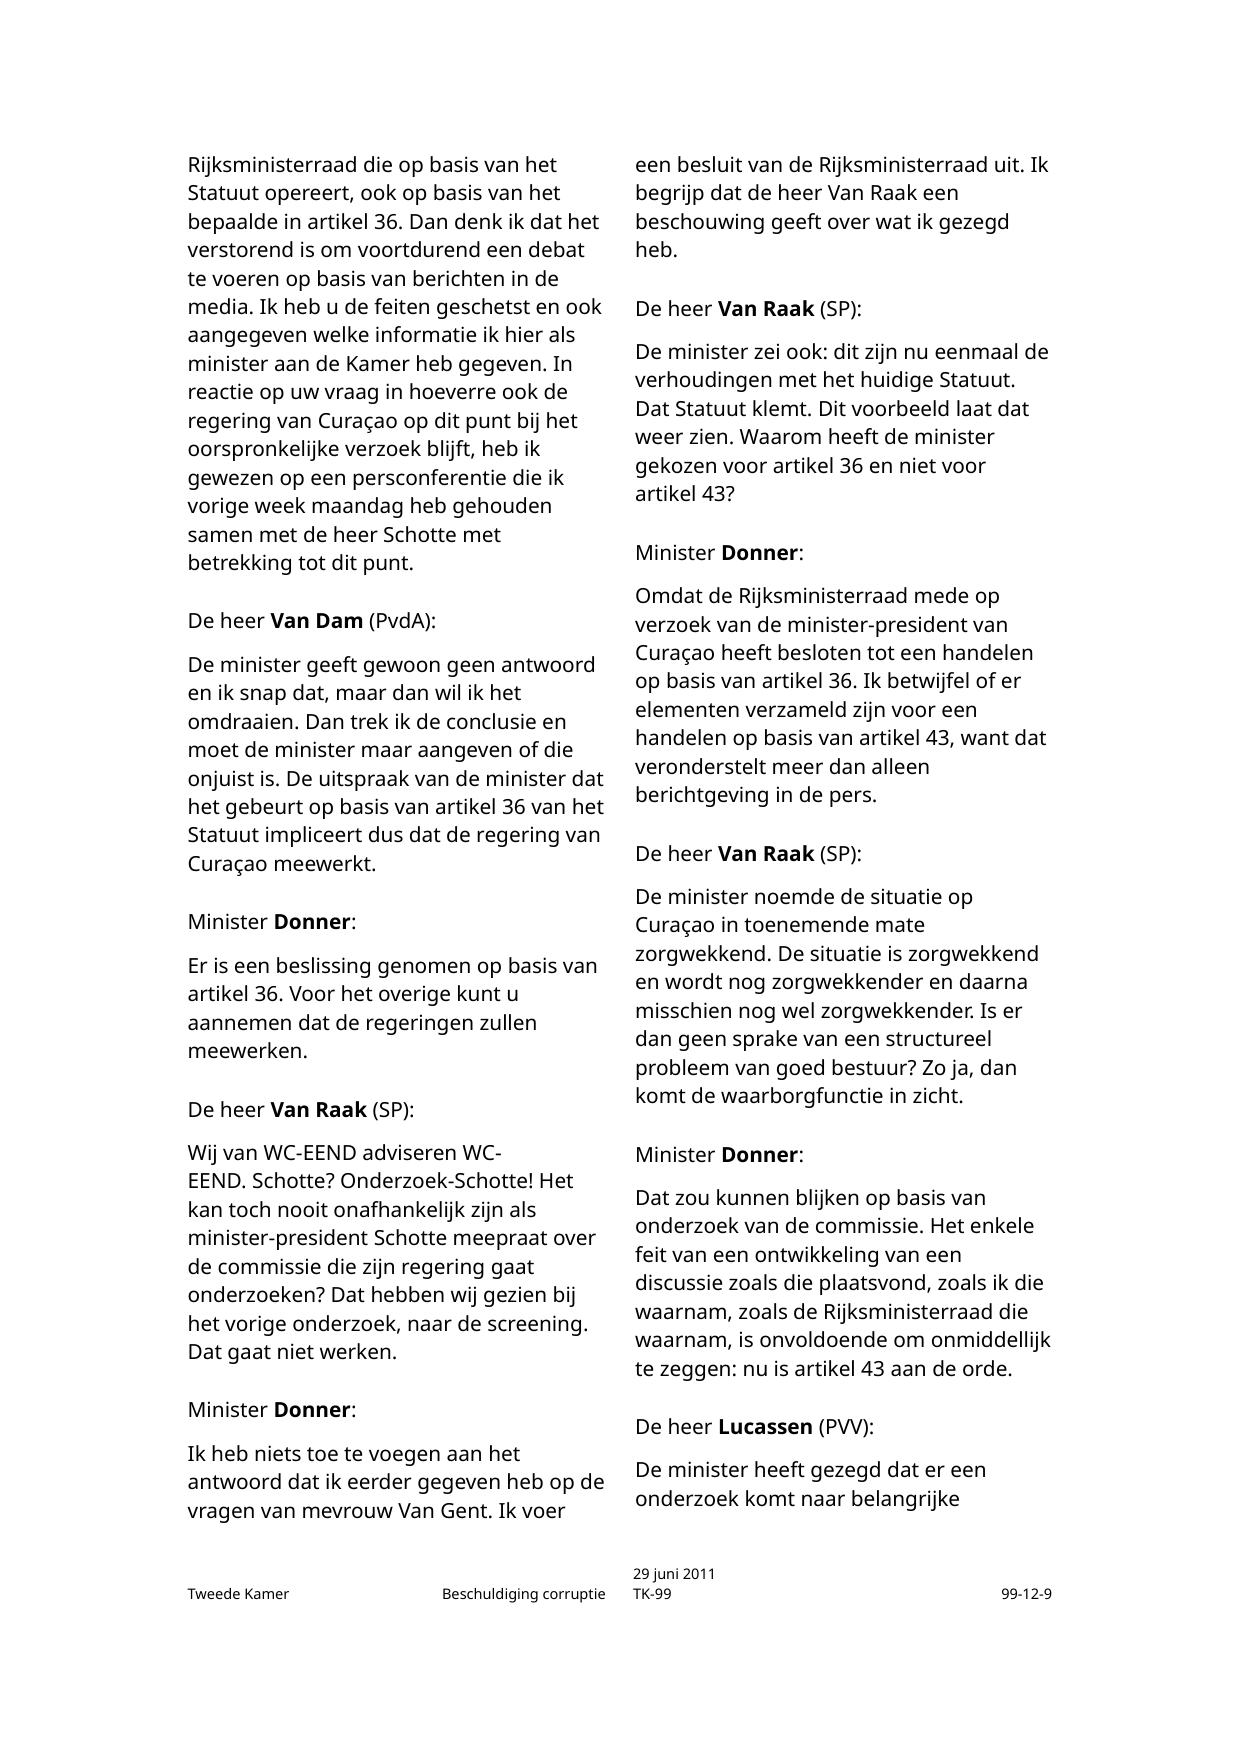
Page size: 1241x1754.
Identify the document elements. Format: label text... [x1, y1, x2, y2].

text Dat zou kunnen blijken op basis van onderzoek van de commissie. Het enkele feit van een ontwikkeling van een discussie zoals die plaatsvond, zoals ik die waarnam, zoals de Rijksministerraad die waarnam, is onvoldoende om onmiddellijk te zeggen: nu is artikel 43 aan de orde. [635, 1183, 1053, 1382]
text Omdat de Rijksministerraad mede op verzoek van de minister-president van Curaçao heeft besloten tot een handelen op basis van artikel 36. Ik betwijfel of er elementen verzameld zijn voor een handelen op basis van artikel 43, want dat veronderstelt meer dan alleen berichtgeving in de pers. [635, 581, 1053, 809]
text Wij van WC-EEND adviseren WC-EEND. Schotte? Onderzoek-Schotte! Het kan toch nooit onafhankelijk zijn als minister-president Schotte meepraat over de commissie die zijn regering gaat onderzoeken? Dat hebben wij gezien bij het vorige onderzoek, naar de screening. Dat gaat niet werken. [187, 1138, 605, 1366]
text De minister zei ook: dit zijn nu eenmaal de verhoudingen met het huidige Statuut. Dat Statuut klemt. Dit voorbeeld laat dat weer zien. Waarom heeft de minister gekozen voor artikel 36 en niet voor artikel 43? [635, 337, 1053, 508]
text Minister Donner: [635, 1140, 1053, 1168]
text een besluit van de Rijksministerraad uit. Ik begrijp dat de heer Van Raak een beschouwing geeft over wat ik gezegd heb. [635, 150, 1053, 264]
text De minister heeft gezegd dat er een onderzoek komt naar belangrijke [635, 1456, 1053, 1512]
text De heer Van Raak (SP): [635, 294, 1053, 322]
text Er is een beslissing genomen op basis van artikel 36. Voor het overige kunt u aannemen dat de regeringen zullen meewerken. [187, 951, 605, 1065]
text Rijksministerraad die op basis van het Statuut opereert, ook op basis van het bepaalde in artikel 36. Dan denk ik dat het verstorend is om voortdurend een debat te voeren op basis van berichten in de media. Ik heb u de feiten geschetst en ook aangegeven welke informatie ik hier als minister aan de Kamer heb gegeven. In reactie op uw vraag in hoeverre ook de regering van Curaçao op dit punt bij het oorspronkelijke verzoek blijft, heb ik gewezen op een persconferentie die ik vorige week maandag heb gehouden samen met de heer Schotte met betrekking tot dit punt. [187, 150, 605, 577]
text De heer Lucassen (PVV): [635, 1412, 1053, 1441]
text De heer Van Raak (SP): [187, 1095, 605, 1123]
text De heer Van Raak (SP): [635, 839, 1053, 867]
text Minister Donner: [187, 907, 605, 936]
text Ik heb niets toe te voegen aan het antwoord dat ik eerder gegeven heb op de vragen van mevrouw Van Gent. Ik voer [187, 1439, 605, 1524]
text Minister Donner: [635, 538, 1053, 566]
text Minister Donner: [187, 1396, 605, 1424]
text De minister geeft gewoon geen antwoord en ik snap dat, maar dan wil ik het omdraaien. Dan trek ik de conclusie en moet de minister maar aangeven of die onjuist is. De uitspraak van de minister dat het gebeurt op basis van artikel 36 van het Statuut impliceert dus dat de regering van Curaçao meewerkt. [187, 650, 605, 877]
text De minister noemde de situatie op Curaçao in toenemende mate zorgwekkend. De situatie is zorgwekkend en wordt nog zorgwekkender en daarna misschien nog wel zorgwekkender. Is er dan geen sprake van een structureel probleem van goed bestuur? Zo ja, dan komt de waarborgfunctie in zicht. [635, 882, 1053, 1110]
text De heer Van Dam (PvdA): [187, 607, 605, 635]
